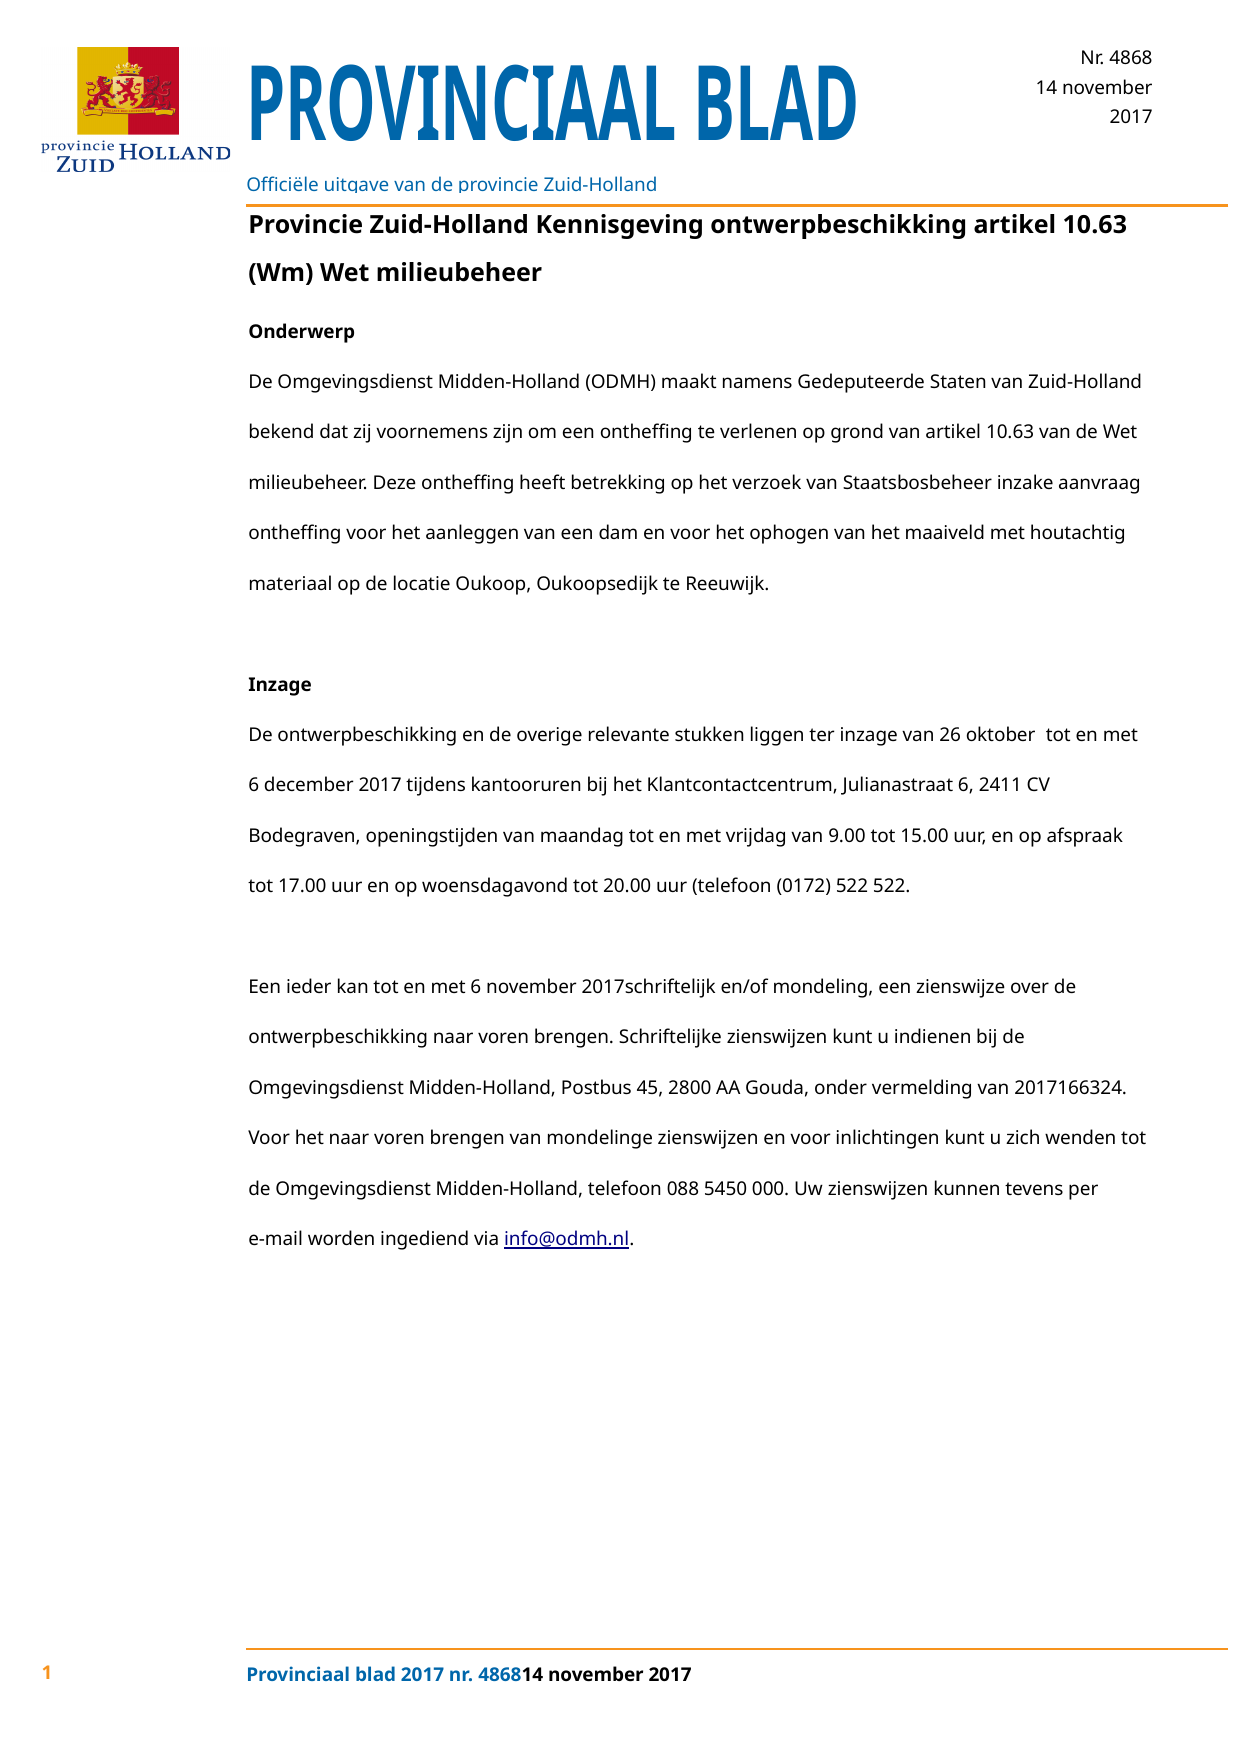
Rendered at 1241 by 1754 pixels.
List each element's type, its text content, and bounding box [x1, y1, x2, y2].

text ontwerpbeschikking naar voren brengen. Schriftelijke zienswijzen kunt u indienen bij de [248, 1024, 1152, 1049]
text milieubeheer. Deze ontheffing heeft betrekking op het verzoek van Staatsbosbeheer inzake aanvraag [248, 469, 1152, 495]
picture [41, 47, 231, 172]
text Voor het naar voren brengen van mondelinge zienswijzen en voor inlichtingen kunt u zich wenden tot [248, 1124, 1152, 1150]
text materiaal op de locatie Oukoop, Oukoopsedijk te Reeuwijk. [248, 570, 1152, 596]
text De ontwerpbeschikking en de overige relevante stukken liggen ter inzage van 26 oktober tot en met [248, 721, 1152, 747]
text Onderwerp [248, 318, 1152, 344]
text bekend dat zij voornemens zijn om een ontheffing te verlenen op grond van artikel 10.63 van de Wet [248, 419, 1152, 444]
text Inzage [248, 671, 1152, 697]
text Omgevingsdienst Midden-Holland, Postbus 45, 2800 AA Gouda, onder vermelding van 2017166324. [248, 1074, 1152, 1100]
text de Omgevingsdienst Midden-Holland, telefoon 088 5450 000. Uw zienswijzen kunnen tevens per [248, 1175, 1152, 1201]
text Bodegraven, openingstijden van maandag tot en met vrijdag van 9.00 tot 15.00 uur, en op afspraak [248, 822, 1152, 848]
text 6 december 2017 tijdens kantooruren bij het Klantcontactcentrum, Julianastraat 6, 2411 CV [248, 772, 1152, 797]
text ontheffing voor het aanleggen van een dam en voor het ophogen van het maaiveld met houtachtig [248, 519, 1152, 545]
text tot 17.00 uur en op woensdagavond tot 20.00 uur (telefoon (0172) 522 522. [248, 872, 1152, 898]
text Een ieder kan tot en met 6 november 2017schriftelijk en/of mondeling, een zienswijze over de [248, 973, 1152, 999]
text e-mail worden ingediend via info@odmh.nl. [248, 1225, 1152, 1251]
text De Omgevingsdienst Midden-Holland (ODMH) maakt namens Gedeputeerde Staten van Zuid-Holland [248, 368, 1152, 394]
text Provincie Zuid-Holland Kennisgeving ontwerpbeschikking artikel 10.63 (Wm) Wet milieubeheer [248, 207, 1152, 288]
